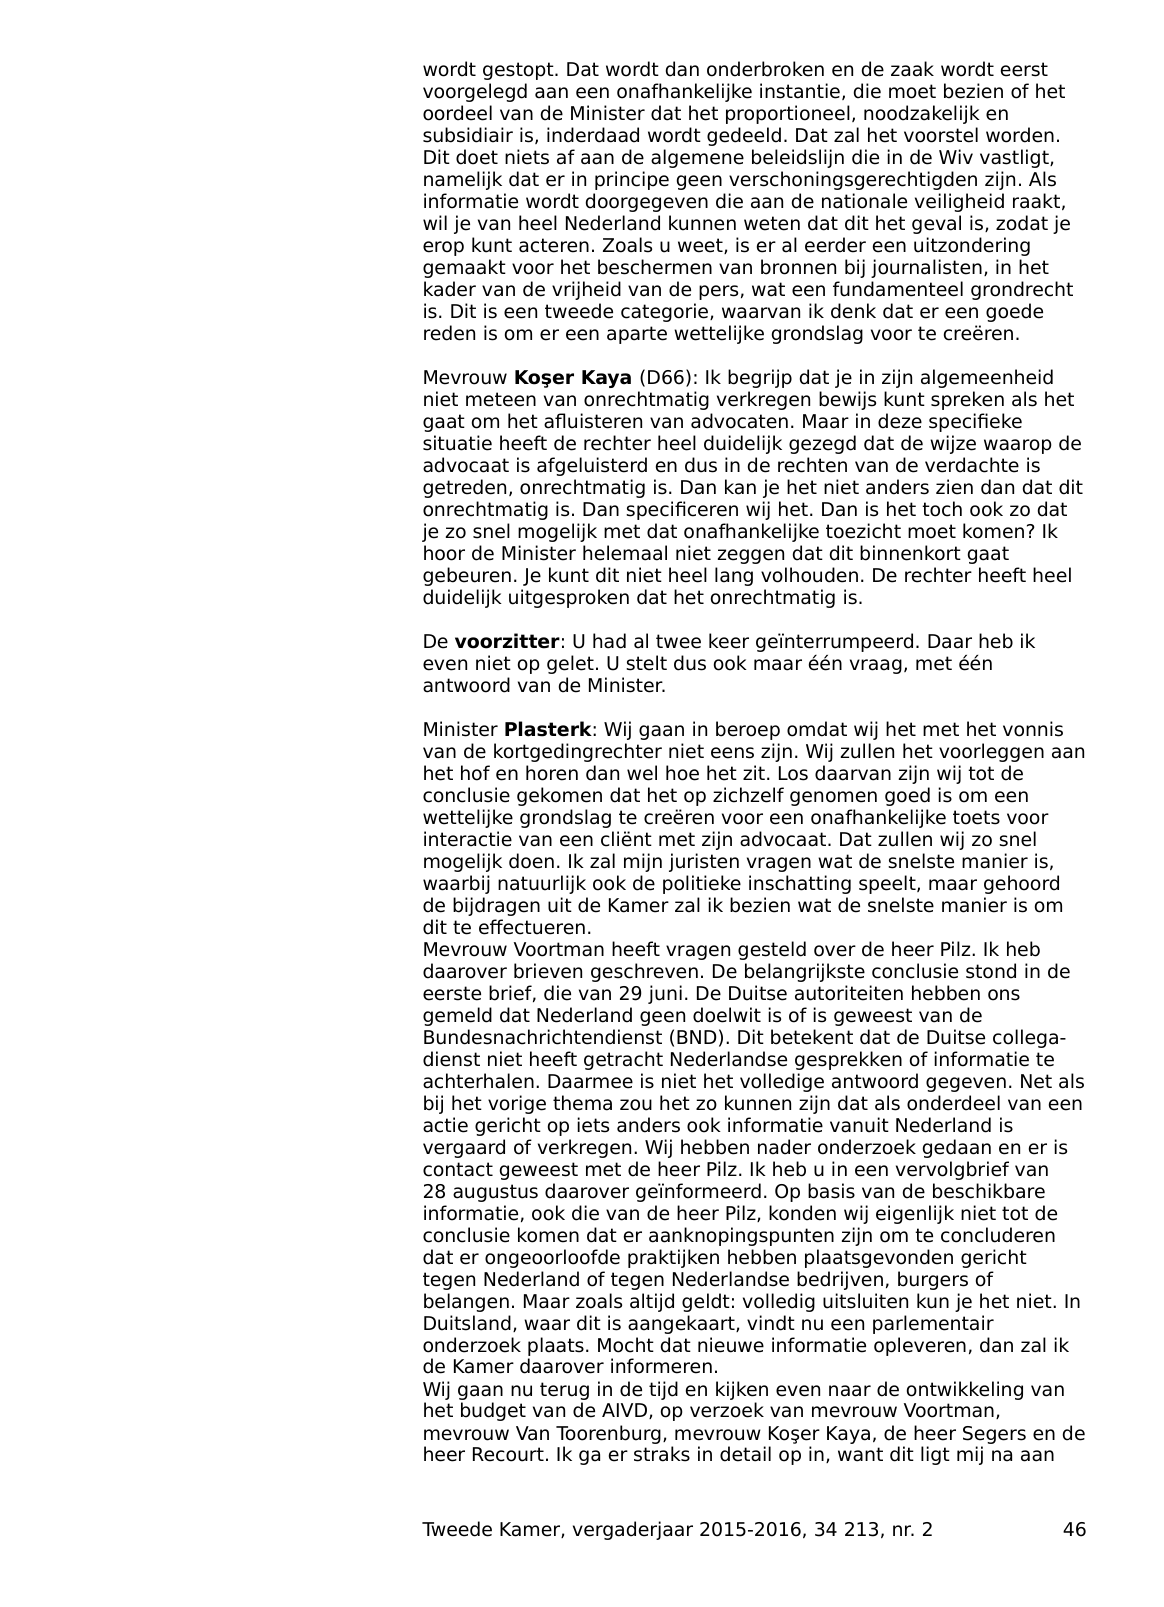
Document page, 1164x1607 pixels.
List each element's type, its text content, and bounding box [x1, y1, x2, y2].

text wordt gestopt. Dat wordt dan onderbroken en de zaak wordt eerst voorgelegd aan een onafhankelijke instantie, die moet bezien of het oordeel van de Minister dat het proportioneel, noodzakelijk en subsidiair is, inderdaad wordt gedeeld. Dat zal het voorstel worden. Dit doet niets af aan de algemene beleidslijn die in de Wiv vastligt, namelijk dat er in principe geen verschoningsgerechtigden zijn. Als informatie wordt doorgegeven die aan de nationale veiligheid raakt, wil je van heel Nederland kunnen weten dat dit het geval is, zodat je erop kunt acteren. Zoals u weet, is er al eerder een uitzondering gemaakt voor het beschermen van bronnen bij journalisten, in het kader van de vrijheid van de pers, wat een fundamenteel grondrecht is. Dit is een tweede categorie, waarvan ik denk dat er een goede reden is om er een aparte wettelijke grondslag voor te creëren. [422, 59, 1087, 345]
text Mevrouw Koşer Kaya (D66): Ik begrijp dat je in zijn algemeenheid niet meteen van onrechtmatig verkregen bewijs kunt spreken als het gaat om het afluisteren van advocaten. Maar in deze specifieke situatie heeft de rechter heel duidelijk gezegd dat de wijze waarop de advocaat is afgeluisterd en dus in de rechten van de verdachte is getreden, onrechtmatig is. Dan kan je het niet anders zien dan dat dit onrechtmatig is. Dan specificeren wij het. Dan is het toch ook zo dat je zo snel mogelijk met dat onafhankelijke toezicht moet komen? Ik hoor de Minister helemaal niet zeggen dat dit binnenkort gaat gebeuren. Je kunt dit niet heel lang volhouden. De rechter heeft heel duidelijk uitgesproken dat het onrechtmatig is. [422, 367, 1087, 609]
text De voorzitter: U had al twee keer geïnterrumpeerd. Daar heb ik even niet op gelet. U stelt dus ook maar één vraag, met één antwoord van de Minister. [422, 631, 1087, 697]
text Minister Plasterk: Wij gaan in beroep omdat wij het met het vonnis van de kortgedingrechter niet eens zijn. Wij zullen het voorleggen aan het hof en horen dan wel hoe het zit. Los daarvan zijn wij tot de conclusie gekomen dat het op zichzelf genomen goed is om een wettelijke grondslag te creëren voor een onafhankelijke toets voor interactie van een cliënt met zijn advocaat. Dat zullen wij zo snel mogelijk doen. Ik zal mijn juristen vragen wat de snelste manier is, waarbij natuurlijk ook de politieke inschatting speelt, maar gehoord de bijdragen uit de Kamer zal ik bezien wat de snelste manier is om dit te effectueren. [422, 719, 1087, 939]
text Wij gaan nu terug in de tijd en kijken even naar de ontwikkeling van het budget van de AIVD, op verzoek van mevrouw Voortman, mevrouw Van Toorenburg, mevrouw Koşer Kaya, de heer Segers en de heer Recourt. Ik ga er straks in detail op in, want dit ligt mij na aan [422, 1378, 1087, 1466]
text Mevrouw Voortman heeft vragen gesteld over de heer Pilz. Ik heb daarover brieven geschreven. De belangrijkste conclusie stond in de eerste brief, die van 29 juni. De Duitse autoriteiten hebben ons gemeld dat Nederland geen doelwit is of is geweest van de Bundesnachrichtendienst (BND). Dit betekent dat de Duitse collega-dienst niet heeft getracht Nederlandse gesprekken of informatie te achterhalen. Daarmee is niet het volledige antwoord gegeven. Net als bij het vorige thema zou het zo kunnen zijn dat als onderdeel van een actie gericht op iets anders ook informatie vanuit Nederland is vergaard of verkregen. Wij hebben nader onderzoek gedaan en er is contact geweest met de heer Pilz. Ik heb u in een vervolgbrief van 28 augustus daarover geïnformeerd. Op basis van de beschikbare informatie, ook die van de heer Pilz, konden wij eigenlijk niet tot de conclusie komen dat er aanknopingspunten zijn om te concluderen dat er ongeoorloofde praktijken hebben plaatsgevonden gericht tegen Nederland of tegen Nederlandse bedrijven, burgers of belangen. Maar zoals altijd geldt: volledig uitsluiten kun je het niet. In Duitsland, waar dit is aangekaart, vindt nu een parlementair onderzoek plaats. Mocht dat nieuwe informatie opleveren, dan zal ik de Kamer daarover informeren. [422, 939, 1087, 1378]
